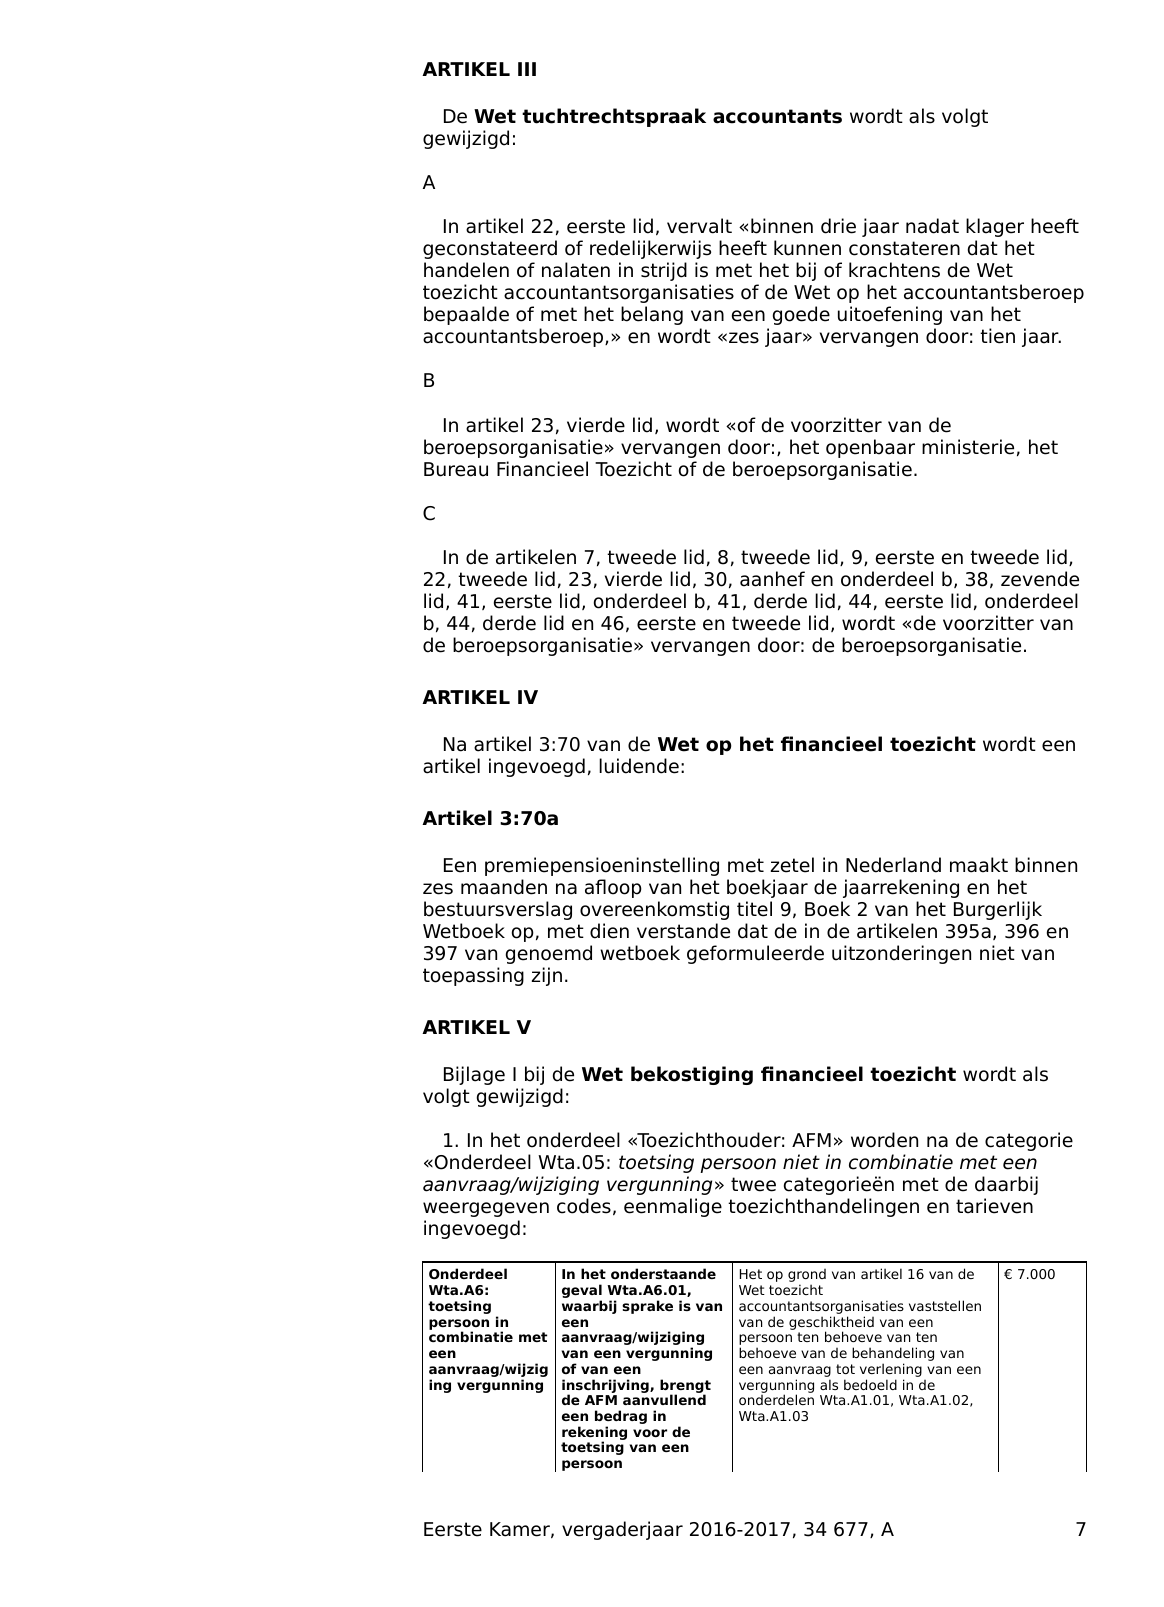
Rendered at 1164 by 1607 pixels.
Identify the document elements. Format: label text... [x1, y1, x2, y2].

text 1. In het onderdeel «Toezichthouder: AFM» worden na de categorie «Onderdeel Wta.05: toetsing persoon niet in combinatie met een aanvraag/wijziging vergunning» twee categorieën met de daarbij weergegeven codes, eenmalige toezichthandelingen en tarieven ingevoegd: [422, 1130, 1087, 1239]
text In de artikelen 7, tweede lid, 8, tweede lid, 9, eerste en tweede lid, 22, tweede lid, 23, vierde lid, 30, aanhef en onderdeel b, 38, zevende lid, 41, eerste lid, onderdeel b, 41, derde lid, 44, eerste lid, onderdeel b, 44, derde lid en 46, eerste en tweede lid, wordt «de voorzitter van de beroepsorganisatie» vervangen door: de beroepsorganisatie. [422, 547, 1087, 657]
text Bijlage I bij de Wet bekostiging financieel toezicht wordt als volgt gewijzigd: [422, 1063, 1087, 1107]
subtitle ARTIKEL IV [422, 687, 1087, 709]
table_header € 7.000 [999, 1263, 1086, 1472]
subtitle Artikel 3:70a [422, 808, 1087, 830]
table_header In het onderstaande geval Wta.A6.01, waarbij sprake is van een aanvraag/wijziging van een vergunning of van een inschrijving, brengt de AFM aanvullend een bedrag in rekening voor de toetsing van een persoon [556, 1263, 732, 1472]
subtitle ARTIKEL III [422, 59, 1087, 81]
table_header Het op grond van artikel 16 van de Wet toezicht accountantsorganisaties vaststellen van de geschiktheid van een persoon ten behoeve van ten behoeve van de behandeling van een aanvraag tot verlening van een vergunning als bedoeld in de onderdelen Wta.A1.01, Wta.A1.02, Wta.A1.03 [733, 1263, 998, 1472]
text Na artikel 3:70 van de Wet op het financieel toezicht wordt een artikel ingevoegd, luidende: [422, 734, 1087, 778]
subtitle ARTIKEL V [422, 1017, 1087, 1038]
text B [422, 370, 1087, 392]
text Een premiepensioeninstelling met zetel in Nederland maakt binnen zes maanden na afloop van het boekjaar de jaarrekening en het bestuursverslag overeenkomstig titel 9, Boek 2 van het Burgerlijk Wetboek op, met dien verstande dat de in de artikelen 395a, 396 en 397 van genoemd wetboek geformuleerde uitzonderingen niet van toepassing zijn. [422, 855, 1087, 987]
text A [422, 172, 1087, 194]
table_header Onderdeel Wta.A6: toetsing persoon in combinatie met een aanvraag/wijziging vergunning [423, 1263, 555, 1472]
text De Wet tuchtrechtspraak accountants wordt als volgt gewijzigd: [422, 106, 1087, 150]
text In artikel 22, eerste lid, vervalt «binnen drie jaar nadat klager heeft geconstateerd of redelijkerwijs heeft kunnen constateren dat het handelen of nalaten in strijd is met het bij of krachtens de Wet toezicht accountantsorganisaties of de Wet op het accountantsberoep bepaalde of met het belang van een goede uitoefening van het accountantsberoep,» en wordt «zes jaar» vervangen door: tien jaar. [422, 216, 1087, 348]
text In artikel 23, vierde lid, wordt «of de voorzitter van de beroepsorganisatie» vervangen door:, het openbaar ministerie, het Bureau Financieel Toezicht of de beroepsorganisatie. [422, 414, 1087, 481]
text C [422, 503, 1087, 525]
